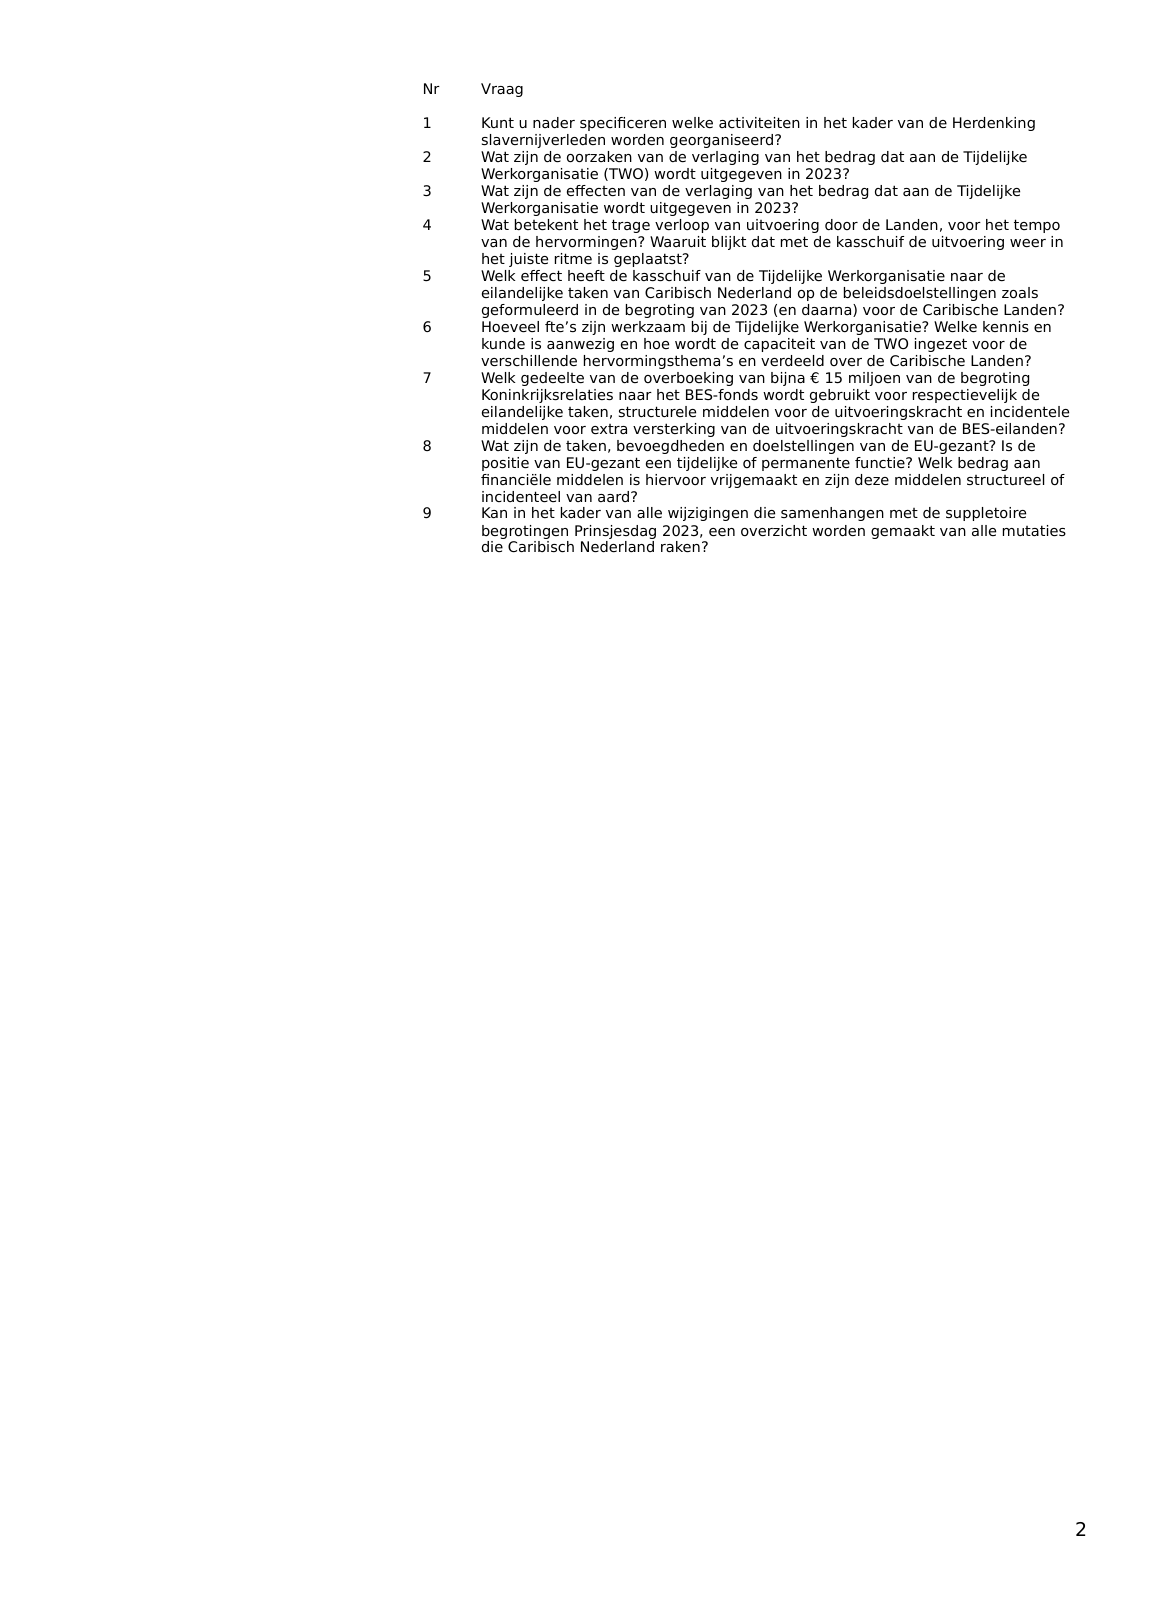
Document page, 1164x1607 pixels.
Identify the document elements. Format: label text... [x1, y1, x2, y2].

table_cell 7 [422, 370, 475, 437]
table_cell 2 [422, 149, 475, 183]
table_cell 6 [422, 319, 475, 369]
table_cell 3 [422, 183, 475, 217]
table_cell [475, 98, 1087, 115]
table_header Nr [422, 81, 475, 98]
table_cell [422, 98, 475, 115]
table_cell Wat zijn de oorzaken van de verlaging van het bedrag dat aan de Tijdelijke Werkorganisatie (TWO) wordt uitgegeven in 2023? [475, 149, 1087, 183]
table_cell 8 [422, 438, 475, 505]
table_cell 5 [422, 268, 475, 319]
table_cell Hoeveel fte’s zijn werkzaam bij de Tijdelijke Werkorganisatie? Welke kennis en kunde is aanwezig en hoe wordt de capaciteit van de TWO ingezet voor de verschillende hervormingsthema’s en verdeeld over de Caribische Landen? [475, 319, 1087, 369]
table_cell Kan in het kader van alle wijzigingen die samenhangen met de suppletoire begrotingen Prinsjesdag 2023, een overzicht worden gemaakt van alle mutaties die Caribisch Nederland raken? [475, 505, 1087, 556]
table_cell Kunt u nader specificeren welke activiteiten in het kader van de Herdenking slavernijverleden worden georganiseerd? [475, 115, 1087, 149]
table_cell Welk effect heeft de kasschuif van de Tijdelijke Werkorganisatie naar de eilandelijke taken van Caribisch Nederland op de beleidsdoelstellingen zoals geformuleerd in de begroting van 2023 (en daarna) voor de Caribische Landen? [475, 268, 1087, 319]
table_cell Wat zijn de taken, bevoegdheden en doelstellingen van de EU-gezant? Is de positie van EU-gezant een tijdelijke of permanente functie? Welk bedrag aan financiële middelen is hiervoor vrijgemaakt en zijn deze middelen structureel of incidenteel van aard? [475, 438, 1087, 505]
table_cell 9 [422, 505, 475, 556]
table_cell 4 [422, 217, 475, 268]
table_cell Wat betekent het trage verloop van uitvoering door de Landen, voor het tempo van de hervormingen? Waaruit blijkt dat met de kasschuif de uitvoering weer in het juiste ritme is geplaatst? [475, 217, 1087, 268]
table_cell 1 [422, 115, 475, 149]
table_cell Welk gedeelte van de overboeking van bijna € 15 miljoen van de begroting Koninkrijksrelaties naar het BES-fonds wordt gebruikt voor respectievelijk de eilandelijke taken, structurele middelen voor de uitvoeringskracht en incidentele middelen voor extra versterking van de uitvoeringskracht van de BES-eilanden? [475, 370, 1087, 437]
table_header Vraag [475, 81, 1087, 98]
table_cell Wat zijn de effecten van de verlaging van het bedrag dat aan de Tijdelijke Werkorganisatie wordt uitgegeven in 2023? [475, 183, 1087, 217]
